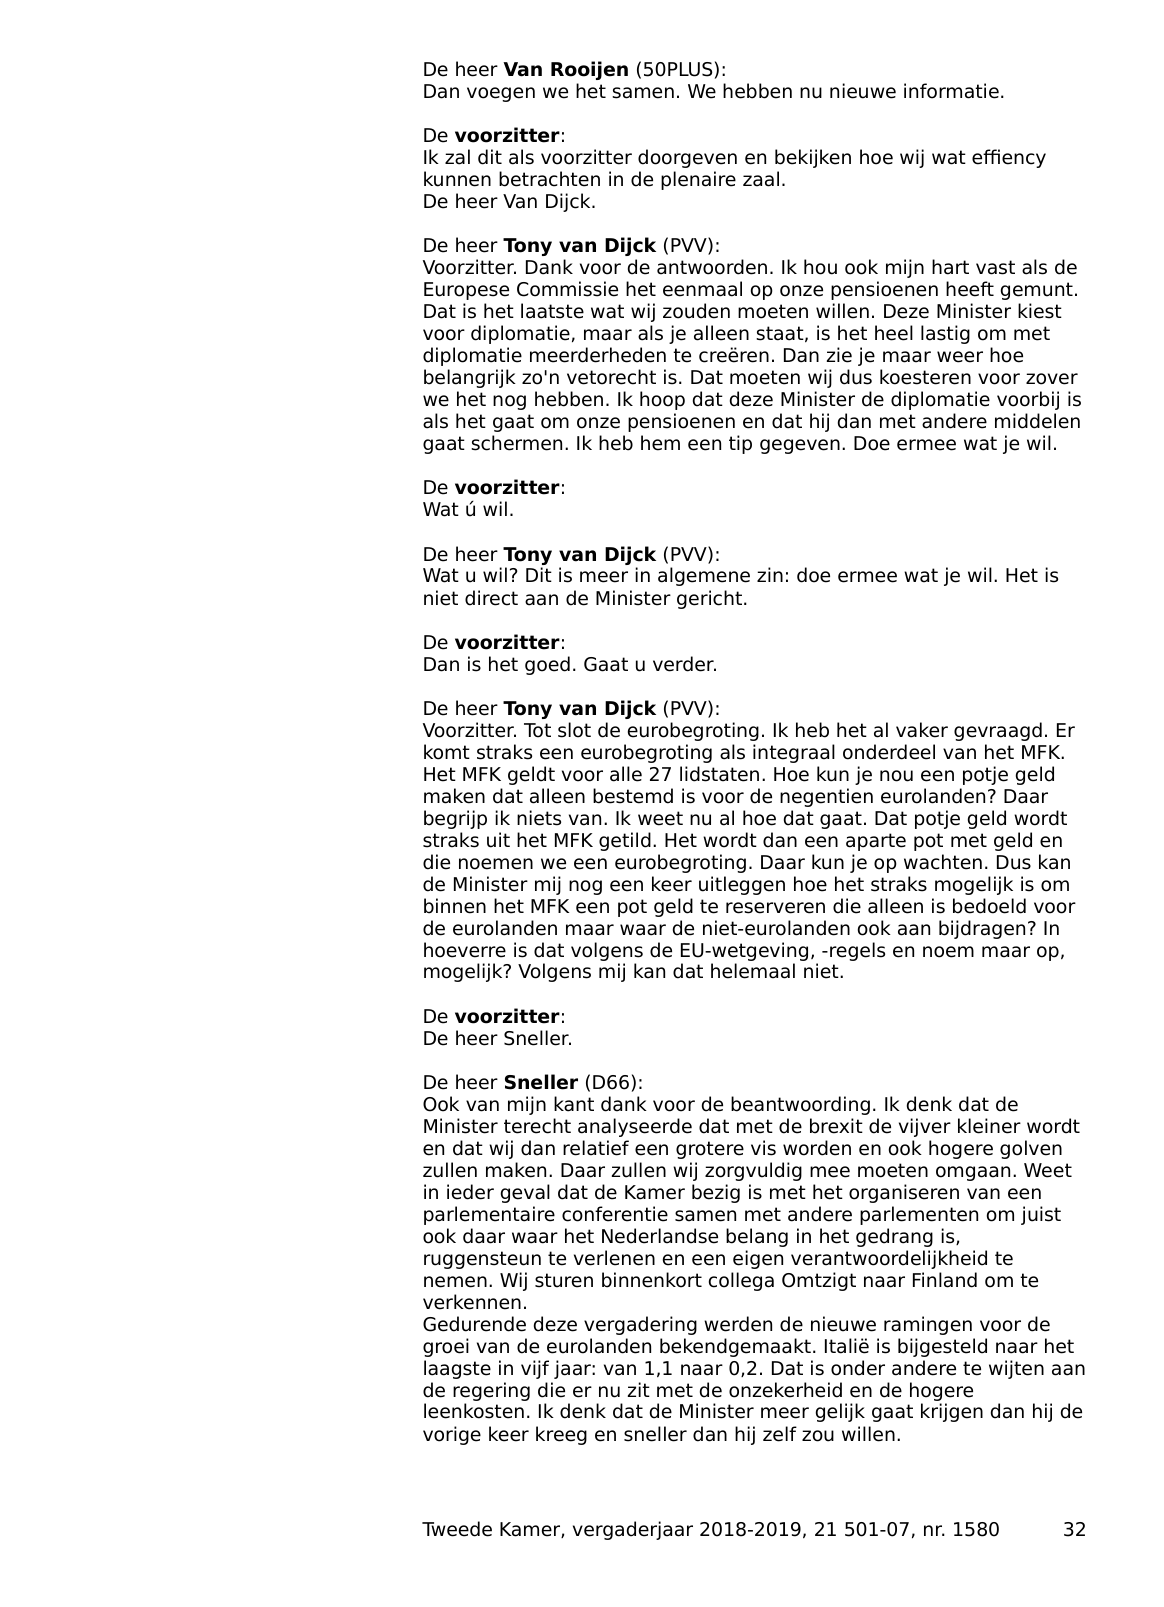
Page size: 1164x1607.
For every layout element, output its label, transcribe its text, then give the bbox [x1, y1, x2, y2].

text De heer Sneller. [422, 1028, 1087, 1049]
text Dan voegen we het samen. We hebben nu nieuwe informatie. [422, 81, 1087, 103]
text Voorzitter. Tot slot de eurobegroting. Ik heb het al vaker gevraagd. Er komt straks een eurobegroting als integraal onderdeel van het MFK. Het MFK geldt voor alle 27 lidstaten. Hoe kun je nou een potje geld maken dat alleen bestemd is voor de negentien eurolanden? Daar begrijp ik niets van. Ik weet nu al hoe dat gaat. Dat potje geld wordt straks uit het MFK getild. Het wordt dan een aparte pot met geld en die noemen we een eurobegroting. Daar kun je op wachten. Dus kan de Minister mij nog een keer uitleggen hoe het straks mogelijk is om binnen het MFK een pot geld te reserveren die alleen is bedoeld voor de eurolanden maar waar de niet-eurolanden ook aan bijdragen? In hoeverre is dat volgens de EU-wetgeving, -regels en noem maar op, mogelijk? Volgens mij kan dat helemaal niet. [422, 720, 1087, 983]
text Gedurende deze vergadering werden de nieuwe ramingen voor de groei van de eurolanden bekendgemaakt. Italië is bijgesteld naar het laagste in vijf jaar: van 1,1 naar 0,2. Dat is onder andere te wijten aan de regering die er nu zit met de onzekerheid en de hogere leenkosten. Ik denk dat de Minister meer gelijk gaat krijgen dan hij de vorige keer kreeg en sneller dan hij zelf zou willen. [422, 1313, 1087, 1445]
text De voorzitter: [422, 1006, 1087, 1028]
text Wat ú wil. [422, 499, 1087, 521]
text De voorzitter: [422, 125, 1087, 147]
text Ik zal dit als voorzitter doorgeven en bekijken hoe wij wat effiency kunnen betrachten in de plenaire zaal. [422, 147, 1087, 191]
text De heer Tony van Dijck (PVV): [422, 698, 1087, 720]
text De voorzitter: [422, 632, 1087, 653]
text De heer Van Dijck. [422, 191, 1087, 213]
text De heer Tony van Dijck (PVV): [422, 543, 1087, 565]
text Dan is het goed. Gaat u verder. [422, 653, 1087, 676]
text De heer Sneller (D66): [422, 1072, 1087, 1094]
text De heer Van Rooijen (50PLUS): [422, 59, 1087, 81]
text De heer Tony van Dijck (PVV): [422, 235, 1087, 257]
text De voorzitter: [422, 477, 1087, 499]
text Voorzitter. Dank voor de antwoorden. Ik hou ook mijn hart vast als de Europese Commissie het eenmaal op onze pensioenen heeft gemunt. Dat is het laatste wat wij zouden moeten willen. Deze Minister kiest voor diplomatie, maar als je alleen staat, is het heel lastig om met diplomatie meerderheden te creëren. Dan zie je maar weer hoe belangrijk zo'n vetorecht is. Dat moeten wij dus koesteren voor zover we het nog hebben. Ik hoop dat deze Minister de diplomatie voorbij is als het gaat om onze pensioenen en dat hij dan met andere middelen gaat schermen. Ik heb hem een tip gegeven. Doe ermee wat je wil. [422, 257, 1087, 455]
text Ook van mijn kant dank voor de beantwoording. Ik denk dat de Minister terecht analyseerde dat met de brexit de vijver kleiner wordt en dat wij dan relatief een grotere vis worden en ook hogere golven zullen maken. Daar zullen wij zorgvuldig mee moeten omgaan. Weet in ieder geval dat de Kamer bezig is met het organiseren van een parlementaire conferentie samen met andere parlementen om juist ook daar waar het Nederlandse belang in het gedrang is, ruggensteun te verlenen en een eigen verantwoordelijkheid te nemen. Wij sturen binnenkort collega Omtzigt naar Finland om te verkennen. [422, 1094, 1087, 1313]
text Wat u wil? Dit is meer in algemene zin: doe ermee wat je wil. Het is niet direct aan de Minister gericht. [422, 565, 1087, 609]
